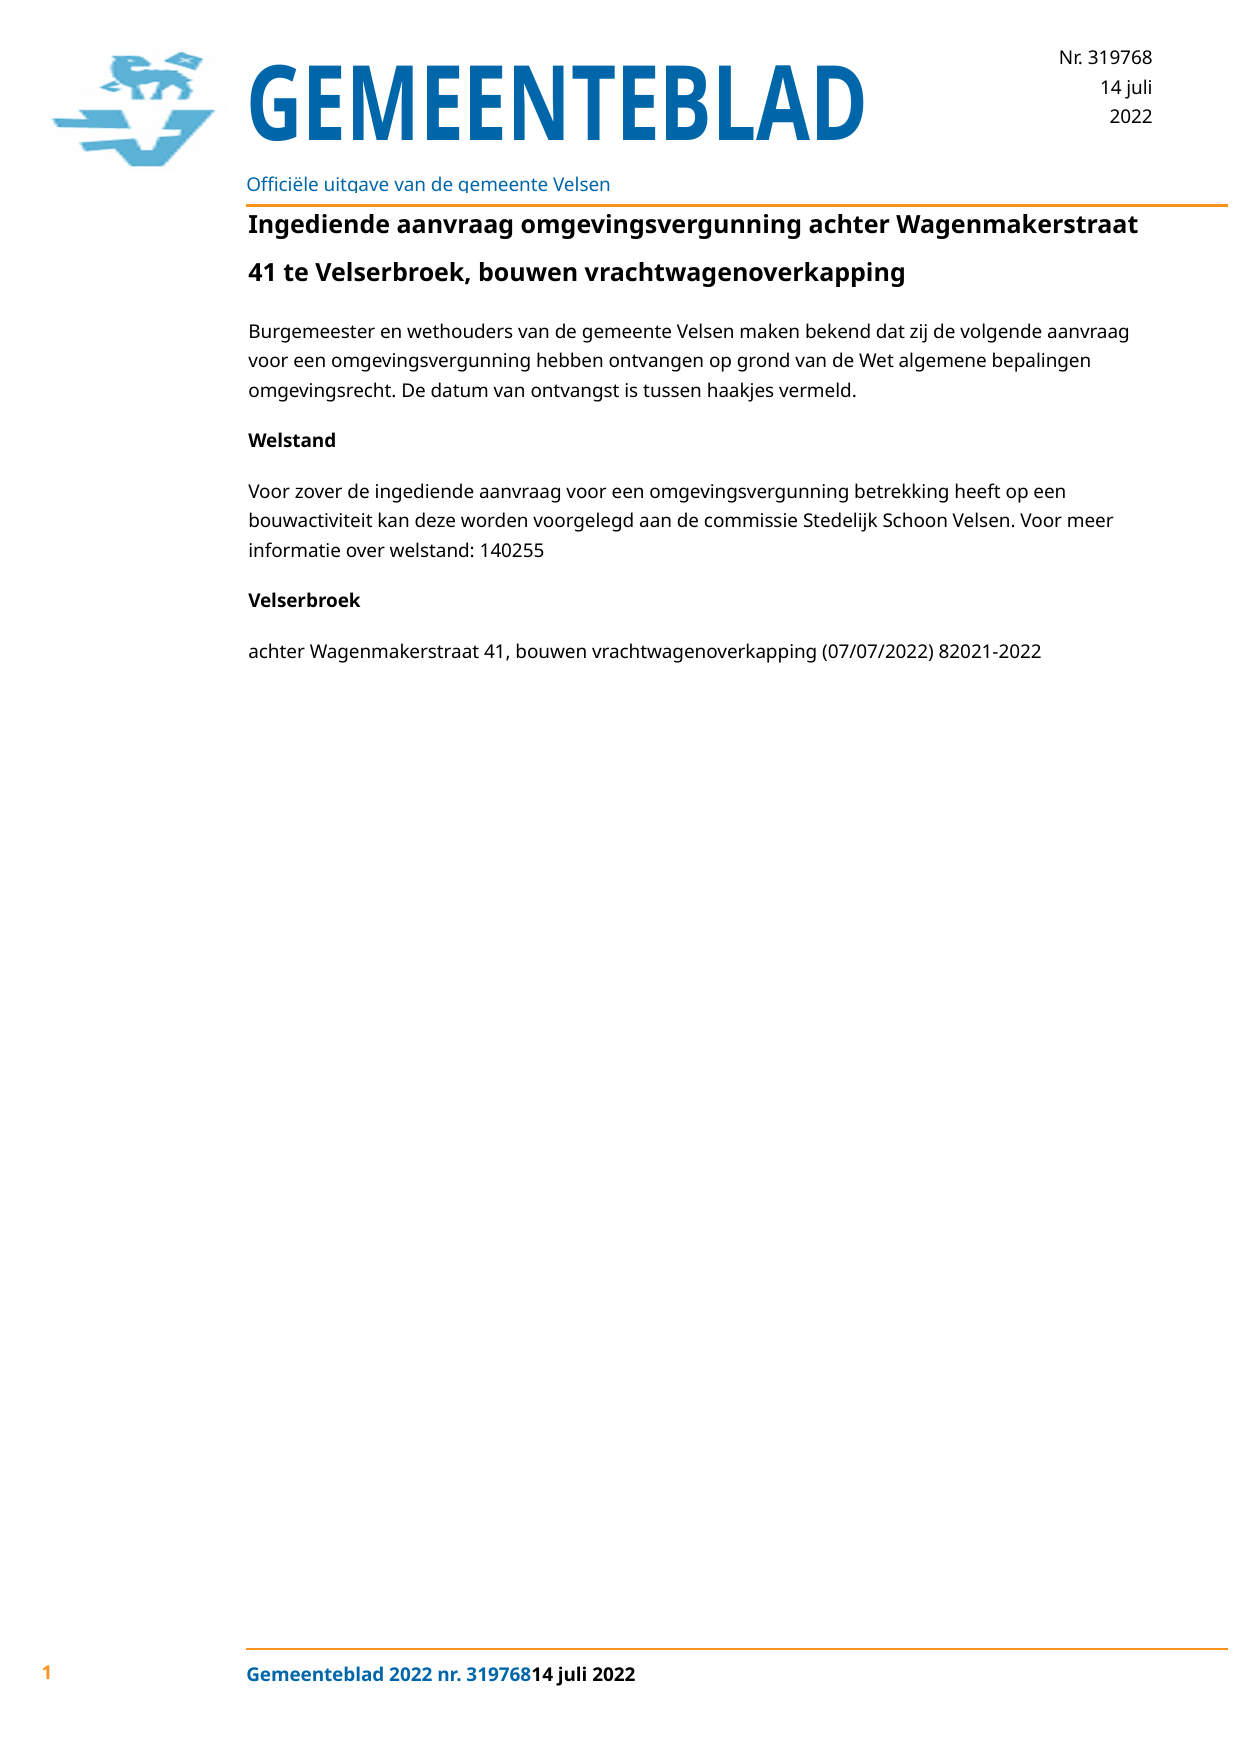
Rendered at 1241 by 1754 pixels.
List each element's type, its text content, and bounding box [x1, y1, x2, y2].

text Voor zover de ingediende aanvraag voor een omgevingsvergunning betrekking heeft op een bouwactiviteit kan deze worden voorgelegd aan de commissie Stedelijk Schoon Velsen. Voor meer informatie over welstand: 140255 [248, 478, 1152, 563]
picture [41, 47, 231, 172]
text achter Wagenmakerstraat 41, bouwen vrachtwagenoverkapping (07/07/2022) 82021-2022 [248, 638, 1152, 664]
text Welstand [248, 427, 1152, 453]
text Ingediende aanvraag omgevingsvergunning achter Wagenmakerstraat 41 te Velserbroek, bouwen vrachtwagenoverkapping [248, 207, 1152, 288]
text Burgemeester en wethouders van de gemeente Velsen maken bekend dat zij de volgende aanvraag voor een omgevingsvergunning hebben ontvangen op grond van de Wet algemene bepalingen omgevingsrecht. De datum van ontvangst is tussen haakjes vermeld. [248, 318, 1152, 403]
text Velserbroek [248, 587, 1152, 613]
